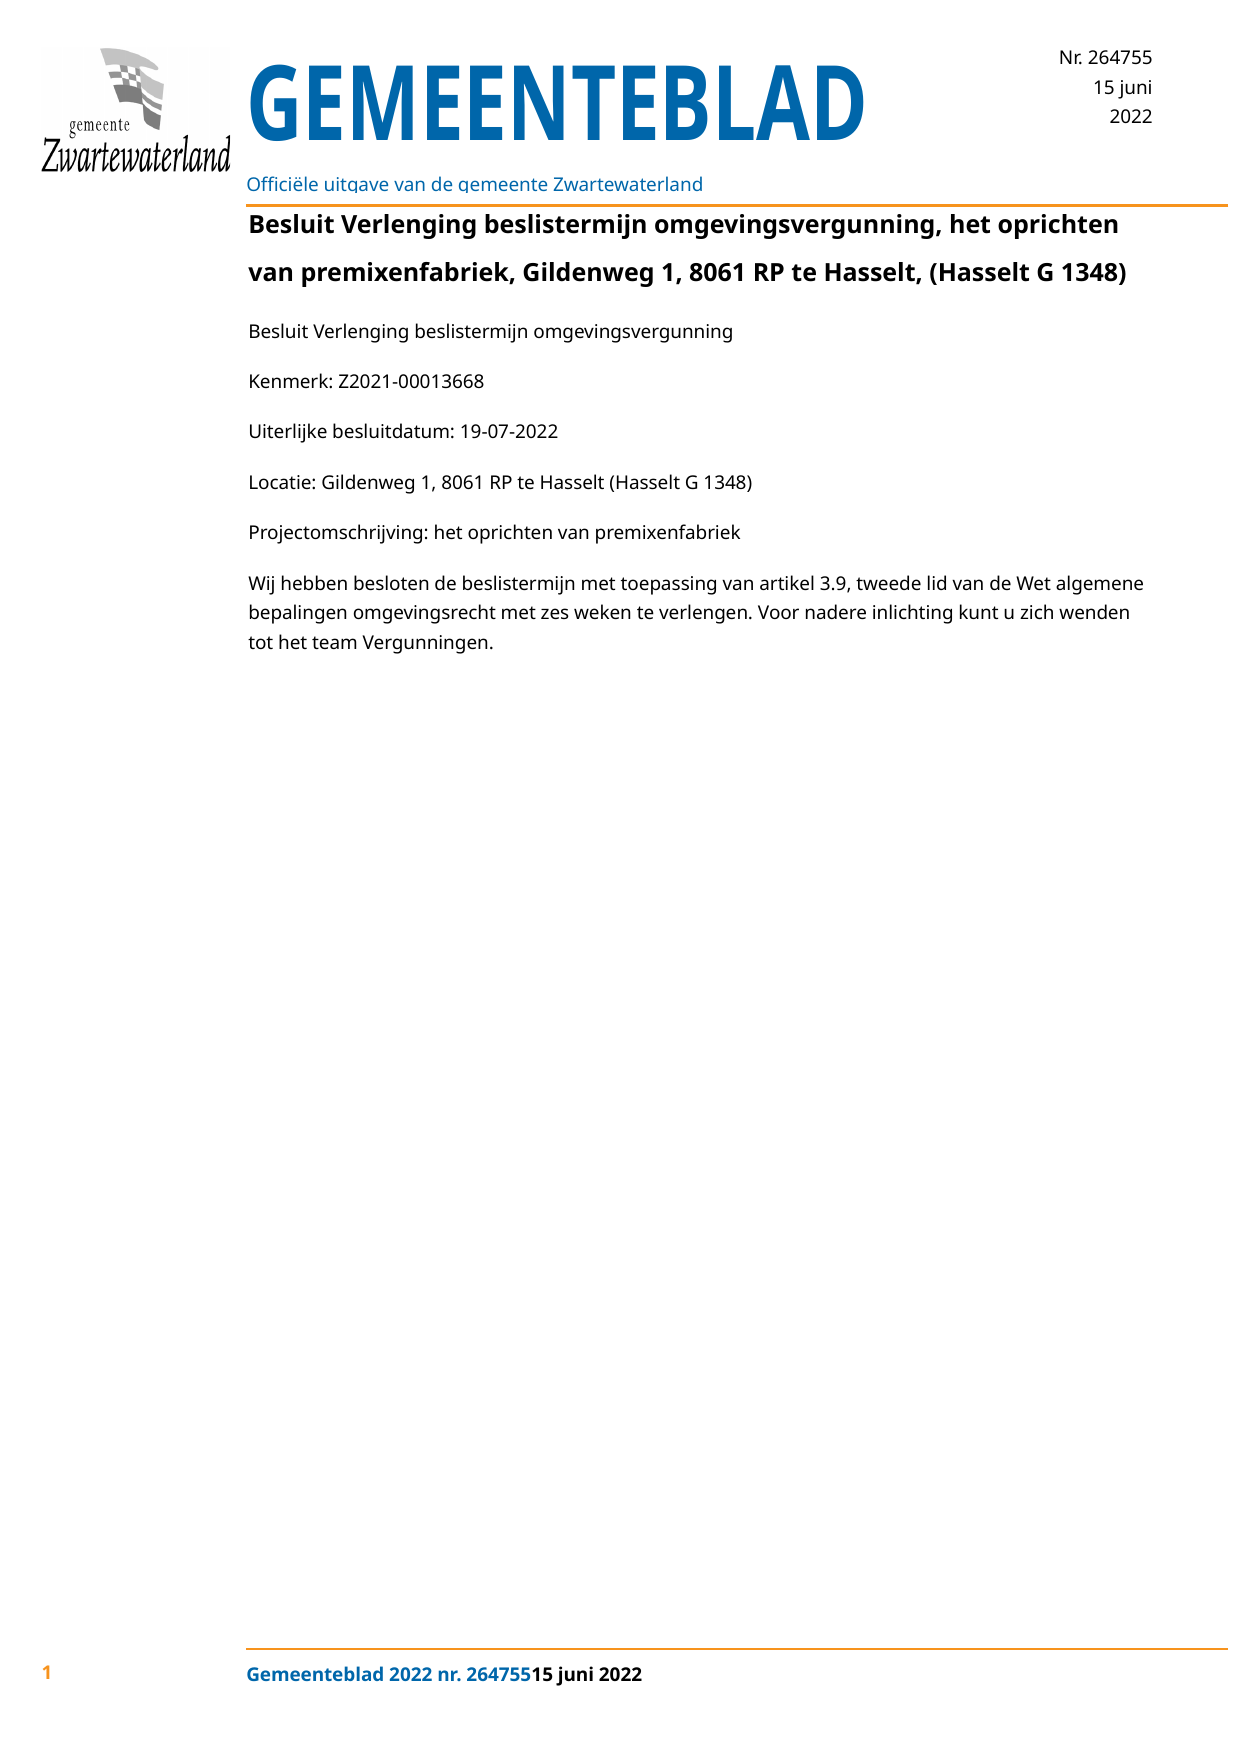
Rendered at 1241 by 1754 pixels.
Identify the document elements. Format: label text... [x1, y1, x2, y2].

text Besluit Verlenging beslistermijn omgevingsvergunning, het oprichten van premixenfabriek, Gildenweg 1, 8061 RP te Hasselt, (Hasselt G 1348) [248, 207, 1152, 288]
text Projectomschrijving: het oprichten van premixenfabriek [248, 519, 1152, 545]
picture [41, 47, 231, 172]
text Uiterlijke besluitdatum: 19-07-2022 [248, 419, 1152, 444]
text Wij hebben besloten de beslistermijn met toepassing van artikel 3.9, tweede lid van de Wet algemene bepalingen omgevingsrecht met zes weken te verlengen. Voor nadere inlichting kunt u zich wenden tot het team Vergunningen. [248, 570, 1152, 655]
text Besluit Verlenging beslistermijn omgevingsvergunning [248, 318, 1152, 344]
text Kenmerk: Z2021-00013668 [248, 368, 1152, 394]
text Locatie: Gildenweg 1, 8061 RP te Hasselt (Hasselt G 1348) [248, 469, 1152, 495]
